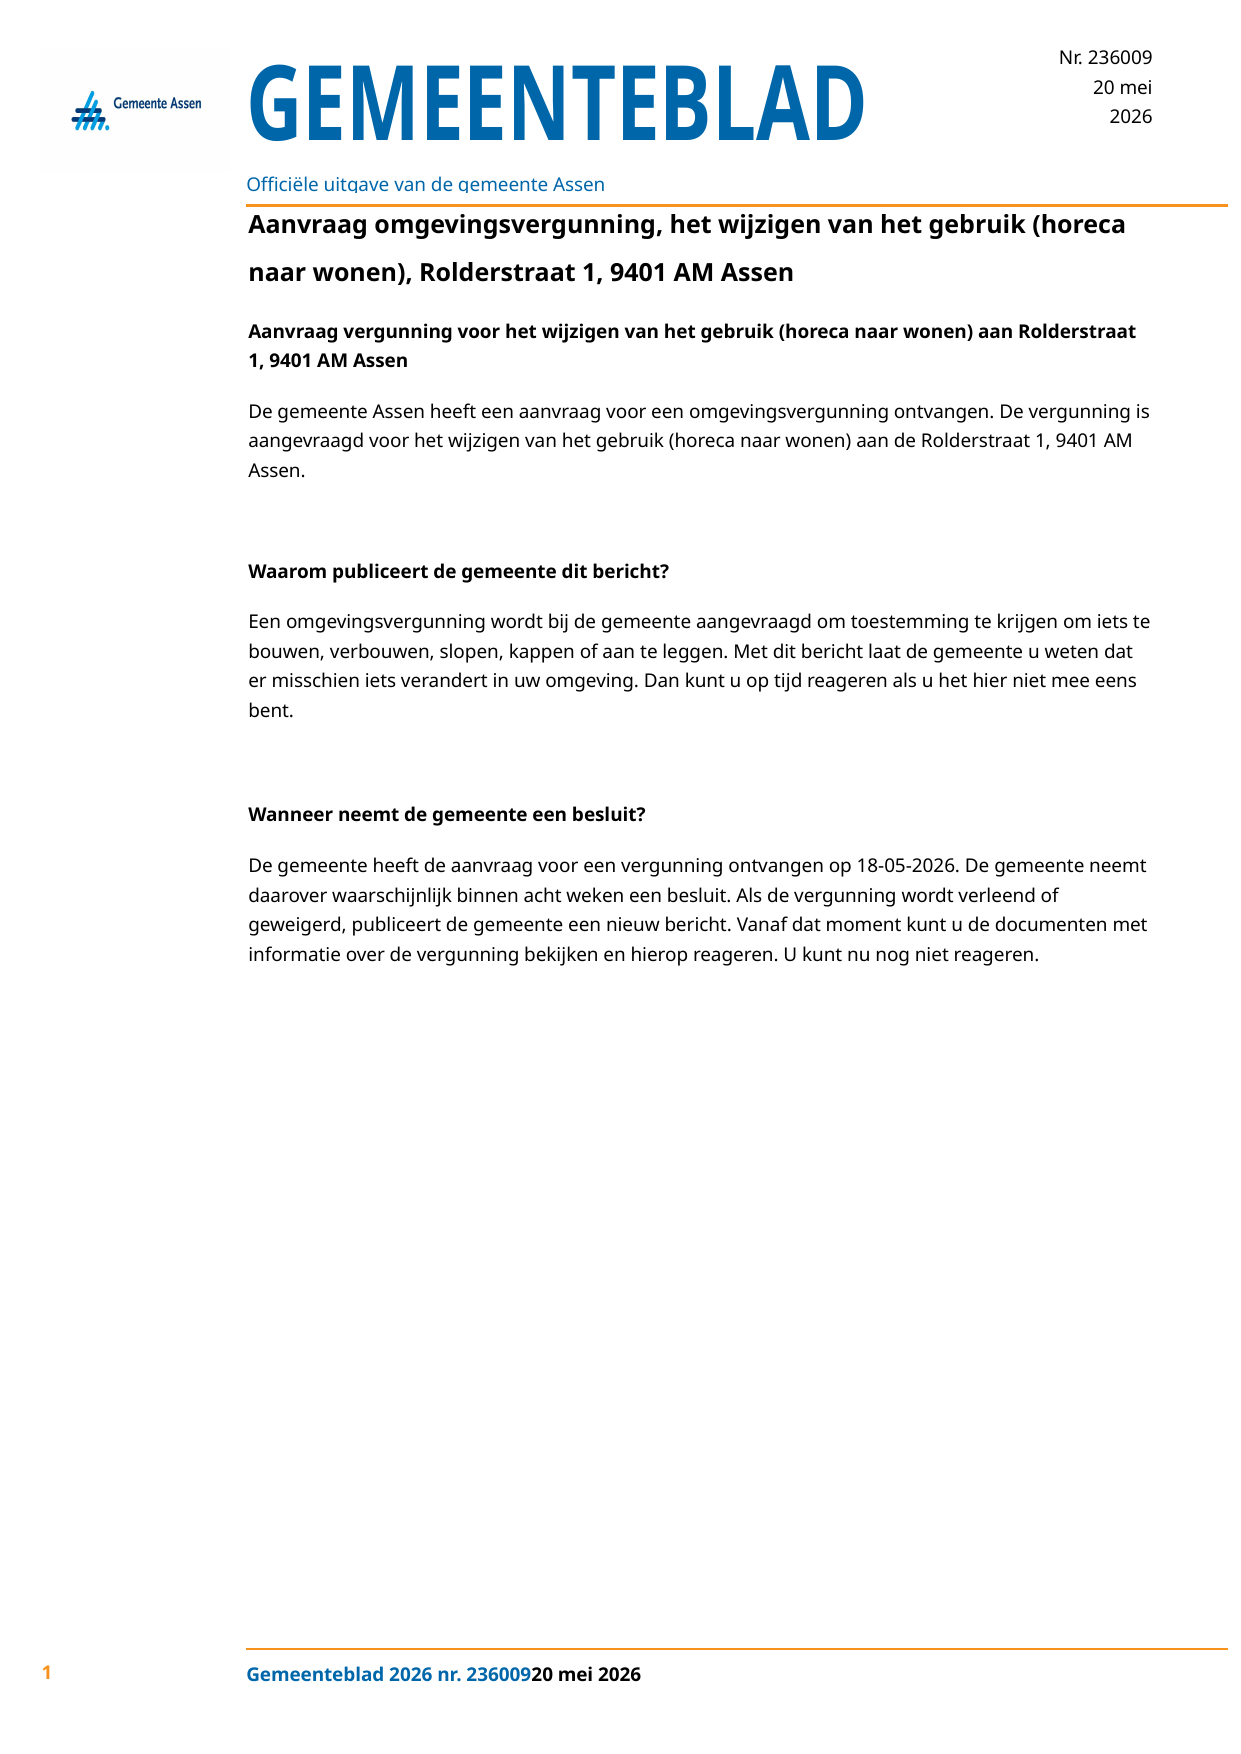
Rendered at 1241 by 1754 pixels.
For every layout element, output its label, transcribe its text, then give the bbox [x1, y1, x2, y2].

text De gemeente heeft de aanvraag voor een vergunning ontvangen op 18-05-2026. De gemeente neemt daarover waarschijnlijk binnen acht weken een besluit. Als de vergunning wordt verleend of geweigerd, publiceert de gemeente een nieuw bericht. Vanaf dat moment kunt u de documenten met informatie over de vergunning bekijken en hierop reageren. U kunt nu nog niet reageren. [248, 852, 1152, 967]
text Aanvraag vergunning voor het wijzigen van het gebruik (horeca naar wonen) aan Rolderstraat 1, 9401 AM Assen [248, 318, 1152, 373]
text De gemeente Assen heeft een aanvraag voor een omgevingsvergunning ontvangen. De vergunning is aangevraagd voor het wijzigen van het gebruik (horeca naar wonen) aan de Rolderstraat 1, 9401 AM Assen. [248, 398, 1152, 483]
text ﻿Wanneer neemt de gemeente een besluit? [248, 798, 1152, 827]
text Waarom publiceert de gemeente dit bericht? [248, 558, 1152, 584]
text Een omgevingsvergunning wordt bij de gemeente aangevraagd om toestemming te krijgen om iets te bouwen, verbouwen, slopen, kappen of aan te leggen. Met dit bericht laat de gemeente u weten dat er misschien iets verandert in uw omgeving. Dan kunt u op tijd reageren als u het hier niet mee eens bent. [248, 608, 1152, 723]
picture [41, 47, 231, 172]
text Aanvraag omgevingsvergunning, het wijzigen van het gebruik (horeca naar wonen), Rolderstraat 1, 9401 AM Assen [248, 207, 1152, 288]
